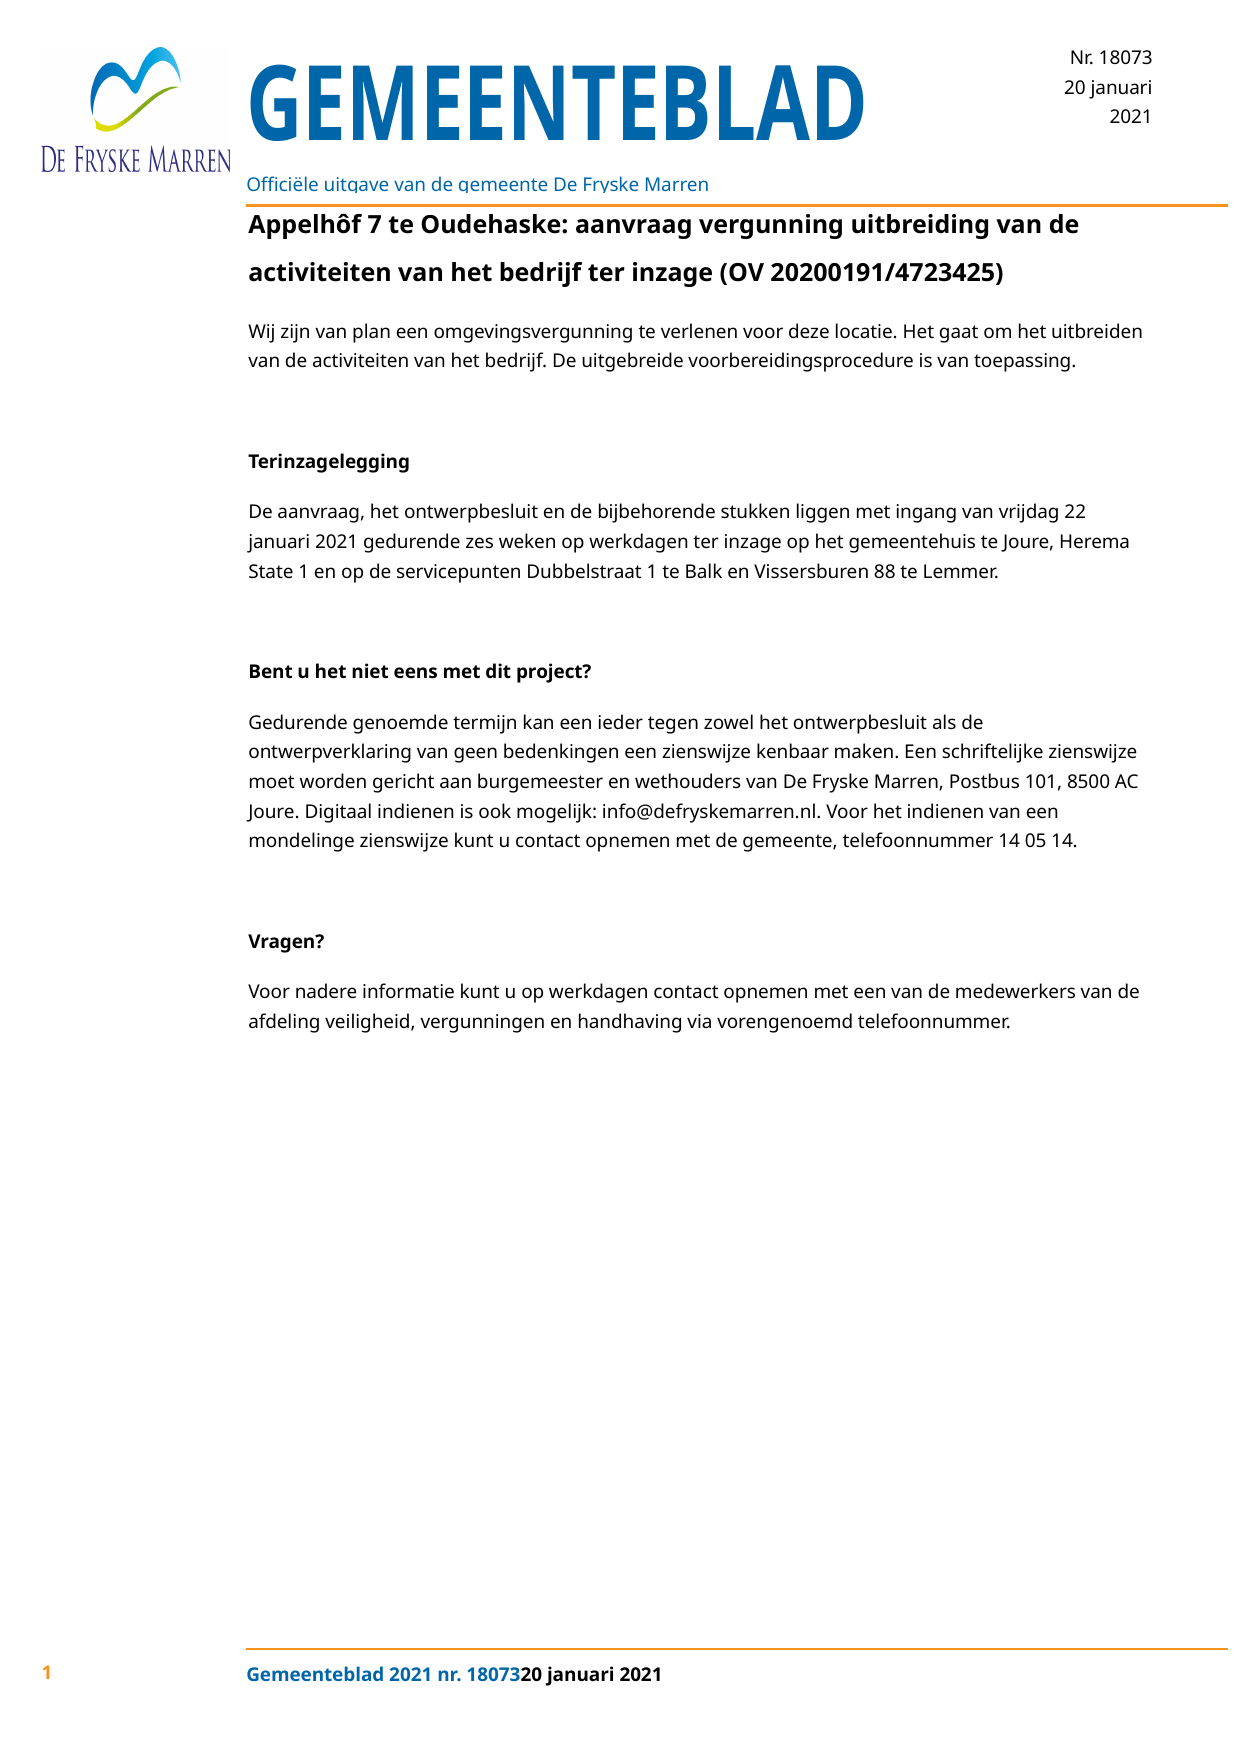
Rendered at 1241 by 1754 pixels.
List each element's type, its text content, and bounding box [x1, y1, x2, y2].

text Appelhôf 7 te Oudehaske: aanvraag vergunning uitbreiding van de activiteiten van het bedrijf ter inzage (OV 20200191/4723425) [248, 207, 1152, 288]
text Voor nadere informatie kunt u op werkdagen contact opnemen met een van de medewerkers van de afdeling veiligheid, vergunningen en handhaving via vorengenoemd telefoonnummer. [248, 979, 1152, 1034]
text Gedurende genoemde termijn kan een ieder tegen zowel het ontwerpbesluit als de ontwerpverklaring van geen bedenkingen een zienswijze kenbaar maken. Een schriftelijke zienswijze moet worden gericht aan burgemeester en wethouders van De Fryske Marren, Postbus 101, 8500 AC Joure. Digitaal indienen is ook mogelijk: info@defryskemarren.nl. Voor het indienen van een mondelinge zienswijze kunt u contact opnemen met de gemeente, telefoonnummer 14 05 14. [248, 709, 1152, 853]
picture [41, 47, 231, 172]
text Bent u het niet eens met dit project? [248, 659, 1152, 684]
text Terinzagelegging [248, 448, 1152, 474]
text Wij zijn van plan een omgevingsvergunning te verlenen voor deze locatie. Het gaat om het uitbreiden van de activiteiten van het bedrijf. De uitgebreide voorbereidingsprocedure is van toepassing. [248, 318, 1152, 373]
text De aanvraag, het ontwerpbesluit en de bijbehorende stukken liggen met ingang van vrijdag 22 januari 2021 gedurende zes weken op werkdagen ter inzage op het gemeentehuis te Joure, Herema State 1 en op de servicepunten Dubbelstraat 1 te Balk en Vissersburen 88 te Lemmer. [248, 499, 1152, 584]
text Vragen? [248, 928, 1152, 954]
